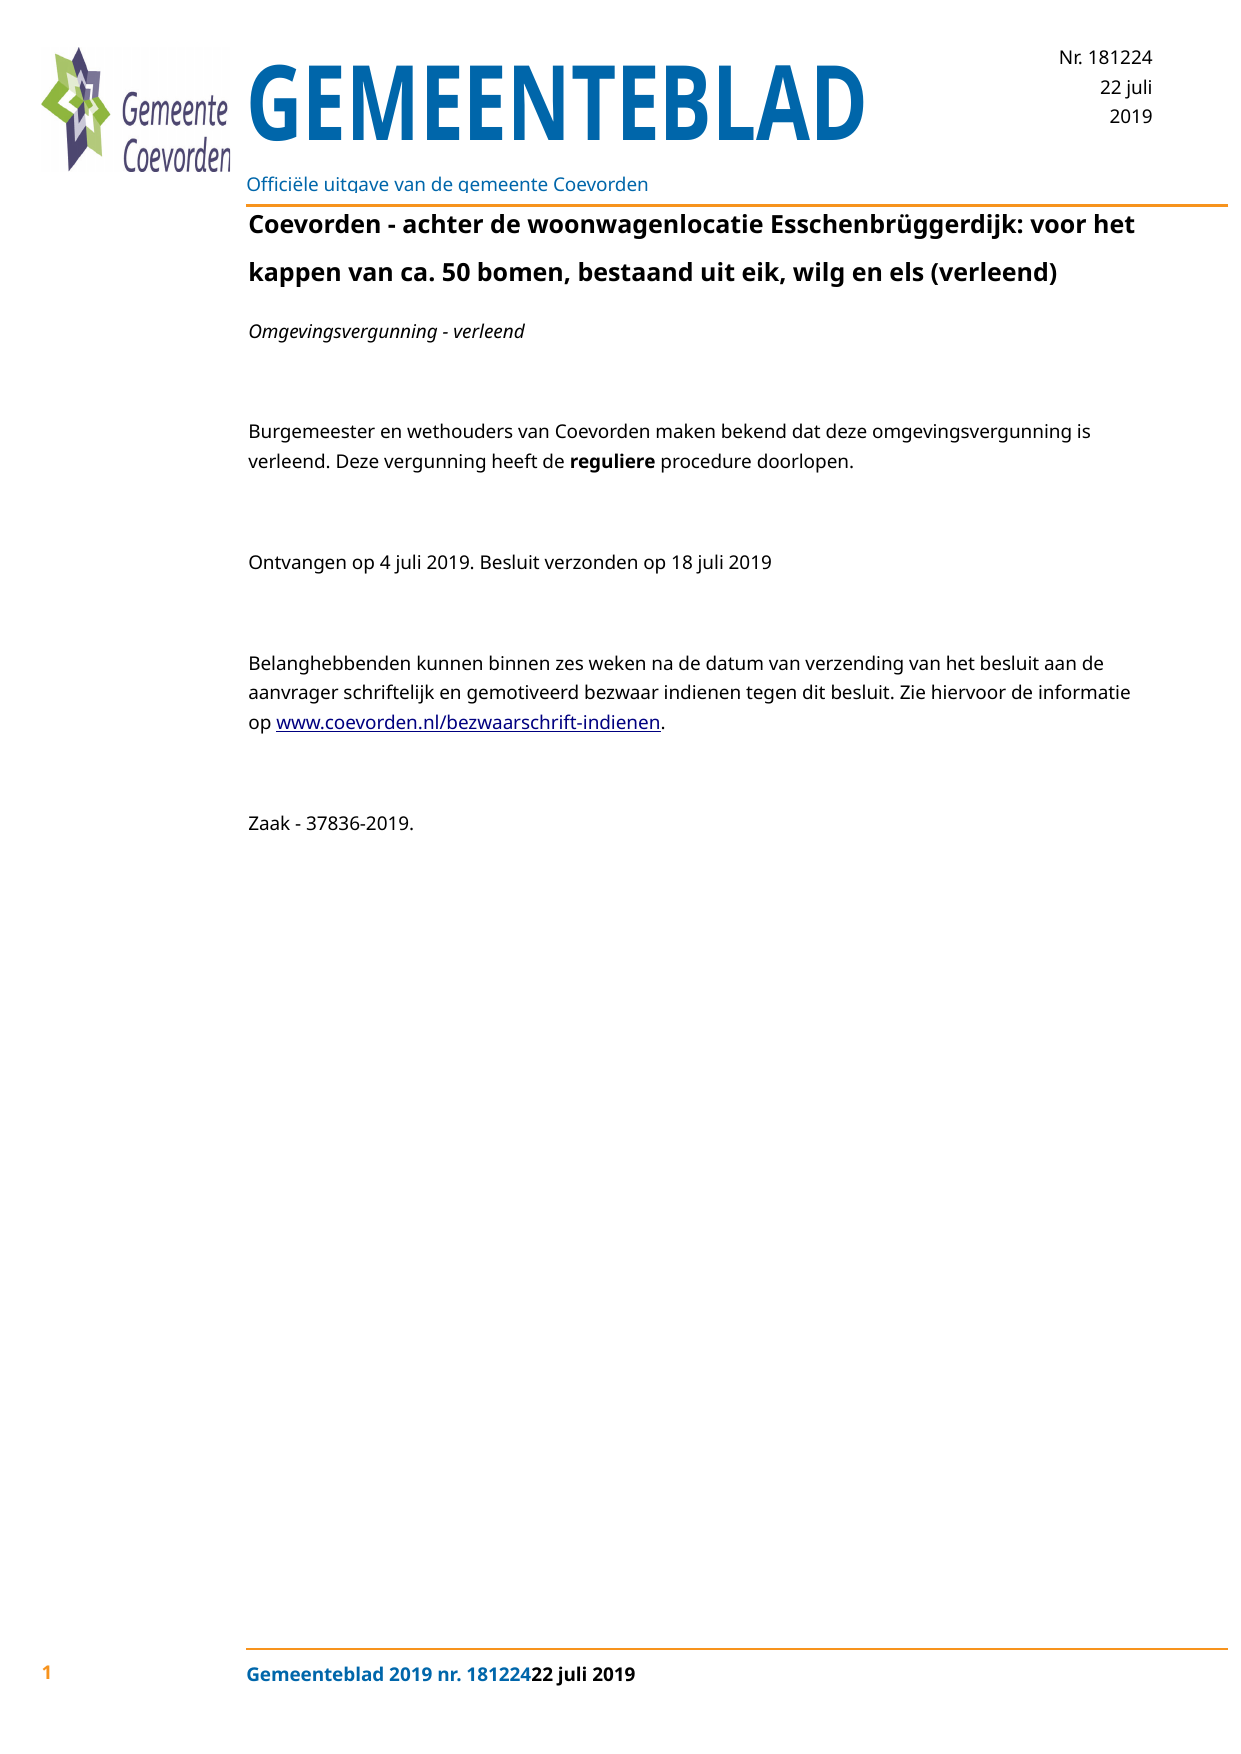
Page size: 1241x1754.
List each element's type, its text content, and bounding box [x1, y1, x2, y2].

text Belanghebbenden kunnen binnen zes weken na de datum van verzending van het besluit aan de aanvrager schriftelijk en gemotiveerd bezwaar indienen tegen dit besluit. Zie hiervoor de informatie op www.coevorden.nl/bezwaarschrift-indienen. [248, 650, 1152, 735]
text Ontvangen op 4 juli 2019. Besluit verzonden op 18 juli 2019 [248, 549, 1152, 575]
text Omgevingsvergunning - verleend [248, 318, 1152, 344]
picture [41, 47, 231, 172]
text Coevorden - achter de woonwagenlocatie Esschenbrüggerdijk: voor het kappen van ca. 50 bomen, bestaand uit eik, wilg en els (verleend) [248, 207, 1152, 288]
text Burgemeester en wethouders van Coevorden maken bekend dat deze omgevingsvergunning is verleend. Deze vergunning heeft de reguliere procedure doorlopen. [248, 419, 1152, 474]
text Zaak - 37836-2019. [248, 810, 1152, 836]
